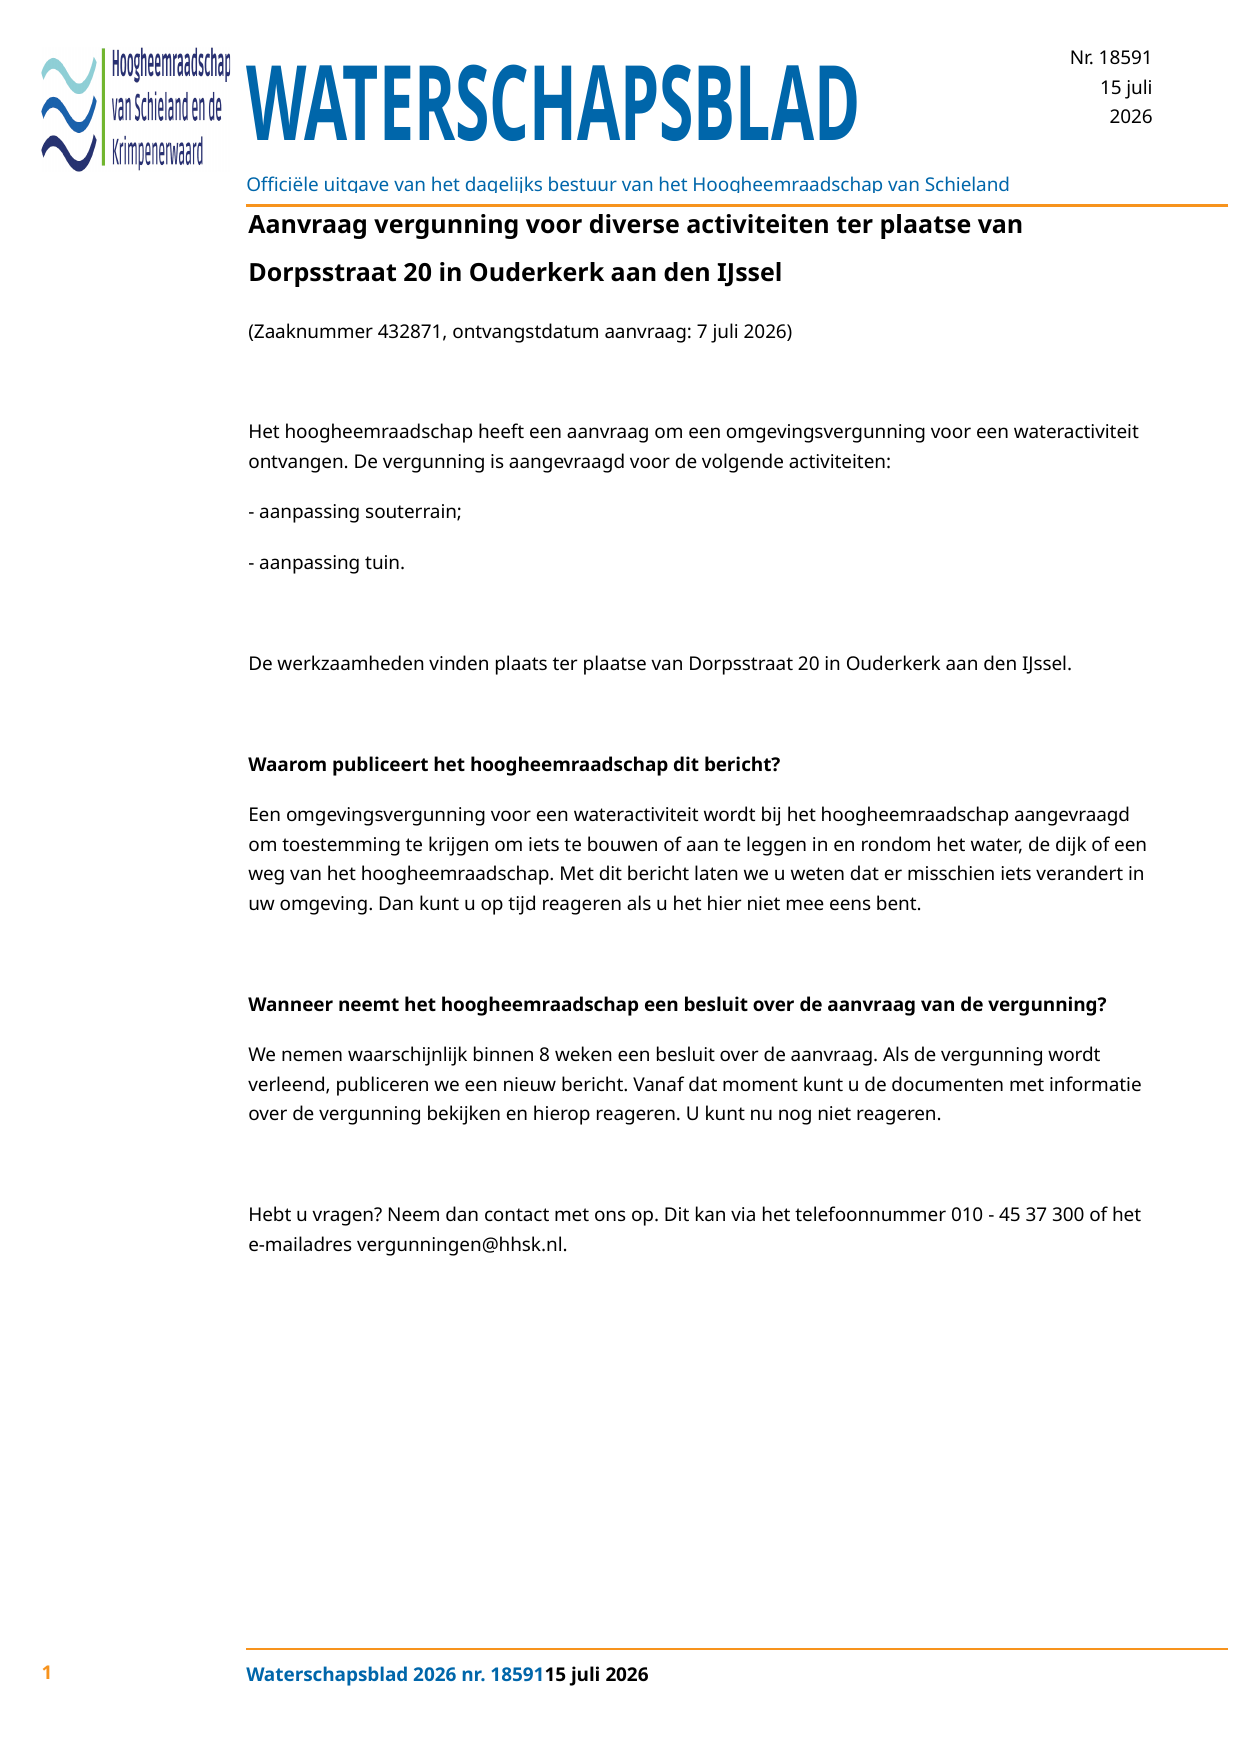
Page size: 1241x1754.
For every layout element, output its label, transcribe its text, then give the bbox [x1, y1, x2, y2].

text Waarom publiceert het hoogheemraadschap dit bericht? [248, 751, 1152, 777]
text - aanpassing souterrain; [248, 499, 1152, 524]
picture [41, 47, 231, 172]
text We nemen waarschijnlijk binnen 8 weken een besluit over de aanvraag. Als de vergunning wordt verleend, publiceren we een nieuw bericht. Vanaf dat moment kunt u de documenten met informatie over de vergunning bekijken en hierop reageren. U kunt nu nog niet reageren. [248, 1041, 1152, 1126]
text Wanneer neemt het hoogheemraadschap een besluit over de aanvraag van de vergunning? [248, 991, 1152, 1017]
text Het hoogheemraadschap heeft een aanvraag om een omgevingsvergunning voor een wateractiviteit ontvangen. De vergunning is aangevraagd voor de volgende activiteiten: [248, 419, 1152, 474]
text Een omgevingsvergunning voor een wateractiviteit wordt bij het hoogheemraadschap aangevraagd om toestemming te krijgen om iets te bouwen of aan te leggen in en rondom het water, de dijk of een weg van het hoogheemraadschap. Met dit bericht laten we u weten dat er misschien iets verandert in uw omgeving. Dan kunt u op tijd reageren als u het hier niet mee eens bent. [248, 801, 1152, 916]
text Aanvraag vergunning voor diverse activiteiten ter plaatse van Dorpsstraat 20 in Ouderkerk aan den IJssel [248, 207, 1152, 288]
text Hebt u vragen? Neem dan contact met ons op. Dit kan via het telefoonnummer 010 - 45 37 300 of het e-mailadres vergunningen@hhsk.nl. [248, 1201, 1152, 1257]
text - aanpassing tuin. [248, 549, 1152, 575]
text (Zaaknummer 432871, ontvangstdatum aanvraag: 7 juli 2026) [248, 318, 1152, 344]
text De werkzaamheden vinden plaats ter plaatse van Dorpsstraat 20 in Ouderkerk aan den IJssel. [248, 650, 1152, 676]
